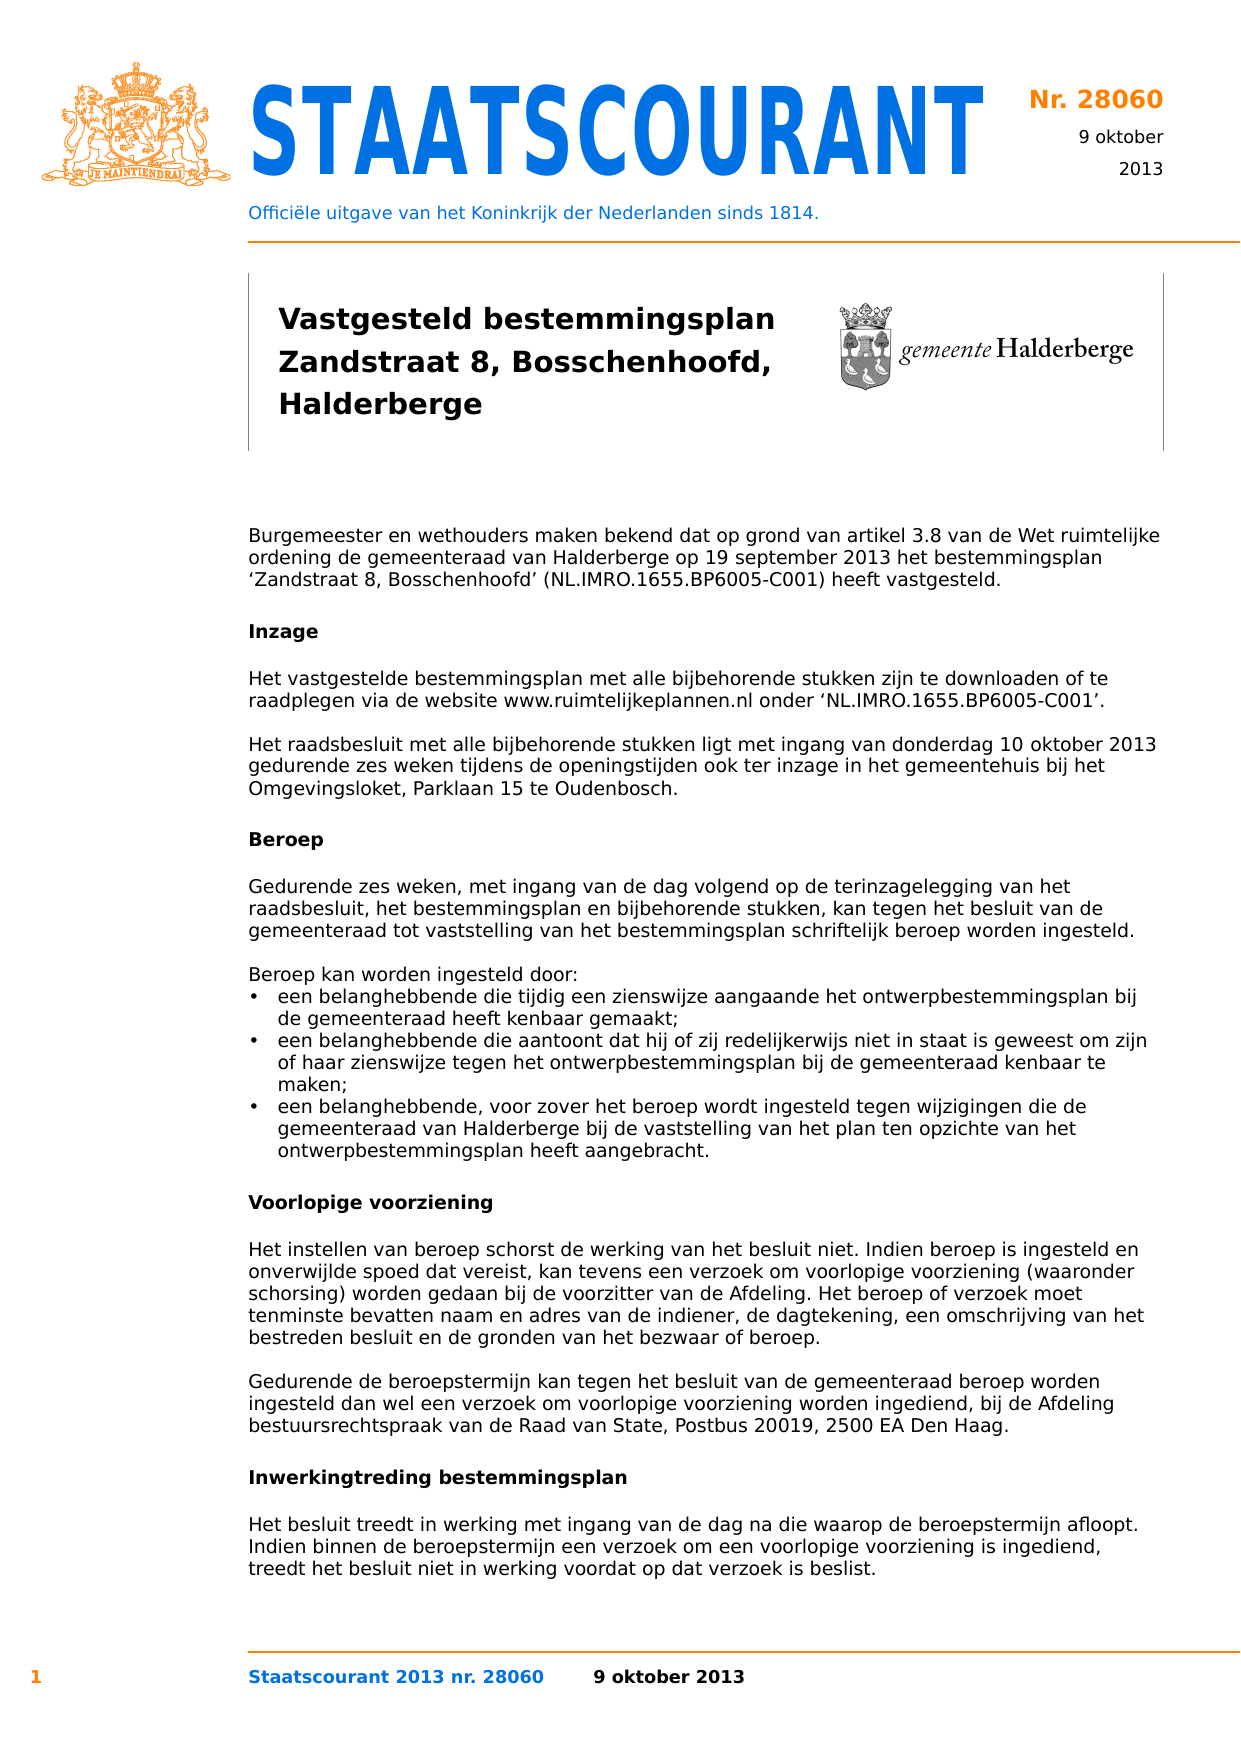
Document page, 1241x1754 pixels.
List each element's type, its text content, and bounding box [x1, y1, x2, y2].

text Gedurende de beroepstermijn kan tegen het besluit van de gemeenteraad beroep worden ingesteld dan wel een verzoek om voorlopige voorziening worden ingediend, bij de Afdeling bestuursrechtspraak van de Raad van State, Postbus 20019, 2500 EA Den Haag. [248, 1371, 1163, 1437]
picture [41, 62, 231, 186]
table_header STAATSCOURANT [248, 62, 998, 203]
picture [838, 302, 1134, 391]
text • een belanghebbende die tijdig een zienswijze aangaande het ontwerpbestemmingsplan bij de gemeenteraad heeft kenbaar gemaakt; [248, 986, 1163, 1030]
table_header Nr. 28060 [998, 62, 1240, 121]
text • een belanghebbende die aantoont dat hij of zij redelijkerwijs niet in staat is geweest om zijn of haar zienswijze tegen het ontwerpbestemmingsplan bij de gemeenteraad kenbaar te maken; [248, 1030, 1163, 1096]
text Het instellen van beroep schorst de werking van het besluit niet. Indien beroep is ingesteld en onverwijlde spoed dat vereist, kan tevens een verzoek om voorlopige voorziening (waaronder schorsing) worden gedaan bij de voorzitter van de Afdeling. Het beroep of verzoek moet tenminste bevatten naam en adres van de indiener, de dagtekening, een omschrijving van het bestreden besluit en de gronden van het bezwaar of beroep. [248, 1239, 1163, 1349]
text Het raadsbesluit met alle bijbehorende stukken ligt met ingang van donderdag 10 oktober 2013 gedurende zes weken tijdens de openingstijden ook ter inzage in het gemeentehuis bij het Omgevingsloket, Parklaan 15 te Oudenbosch. [248, 733, 1163, 799]
table_cell Officiële uitgave van het Koninkrijk der Nederlanden sinds 1814. [248, 203, 1240, 241]
text Gedurende zes weken, met ingang van de dag volgend op de terinzagelegging van het raadsbesluit, het bestemmingsplan en bijbehorende stukken, kan tegen het besluit van de gemeenteraad tot vaststelling van het bestemmingsplan schriftelijk beroep worden ingesteld. [248, 876, 1163, 942]
text Burgemeester en wethouders maken bekend dat op grond van artikel 3.8 van de Wet ruimtelijke ordening de gemeenteraad van Halderberge op 19 september 2013 het bestemmingsplan ‘Zandstraat 8, Bosschenhoofd’ (NL.IMRO.1655.BP6005-C001) heeft vastgesteld. [248, 525, 1163, 591]
subtitle Inwerkingtreding bestemmingsplan [248, 1467, 1163, 1489]
table_cell 2013 [998, 153, 1240, 203]
text • een belanghebbende, voor zover het beroep wordt ingesteld tegen wijzigingen die de gemeenteraad van Halderberge bij de vaststelling van het plan ten opzichte van het ontwerpbestemmingsplan heeft aangebracht. [248, 1096, 1163, 1162]
text Het vastgestelde bestemmingsplan met alle bijbehorende stukken zijn te downloaden of te raadplegen via de website www.ruimtelijkeplannen.nl onder ‘NL.IMRO.1655.BP6005-C001’. [248, 668, 1163, 712]
subtitle Vastgesteld bestemmingsplan Zandstraat 8, Bosschenhoofd, Halderberge [249, 273, 1163, 451]
text Het besluit treedt in werking met ingang van de dag na die waarop de beroepstermijn afloopt. Indien binnen de beroepstermijn een verzoek om een voorlopige voorziening is ingediend, treedt het besluit niet in werking voordat op dat verzoek is beslist. [248, 1514, 1163, 1579]
subtitle Beroep [248, 829, 1163, 851]
table_header [25, 62, 248, 241]
subtitle Inzage [248, 621, 1163, 643]
table_cell 9 oktober [998, 121, 1240, 153]
text Beroep kan worden ingesteld door: [248, 964, 1163, 986]
subtitle Voorlopige voorziening [248, 1192, 1163, 1214]
